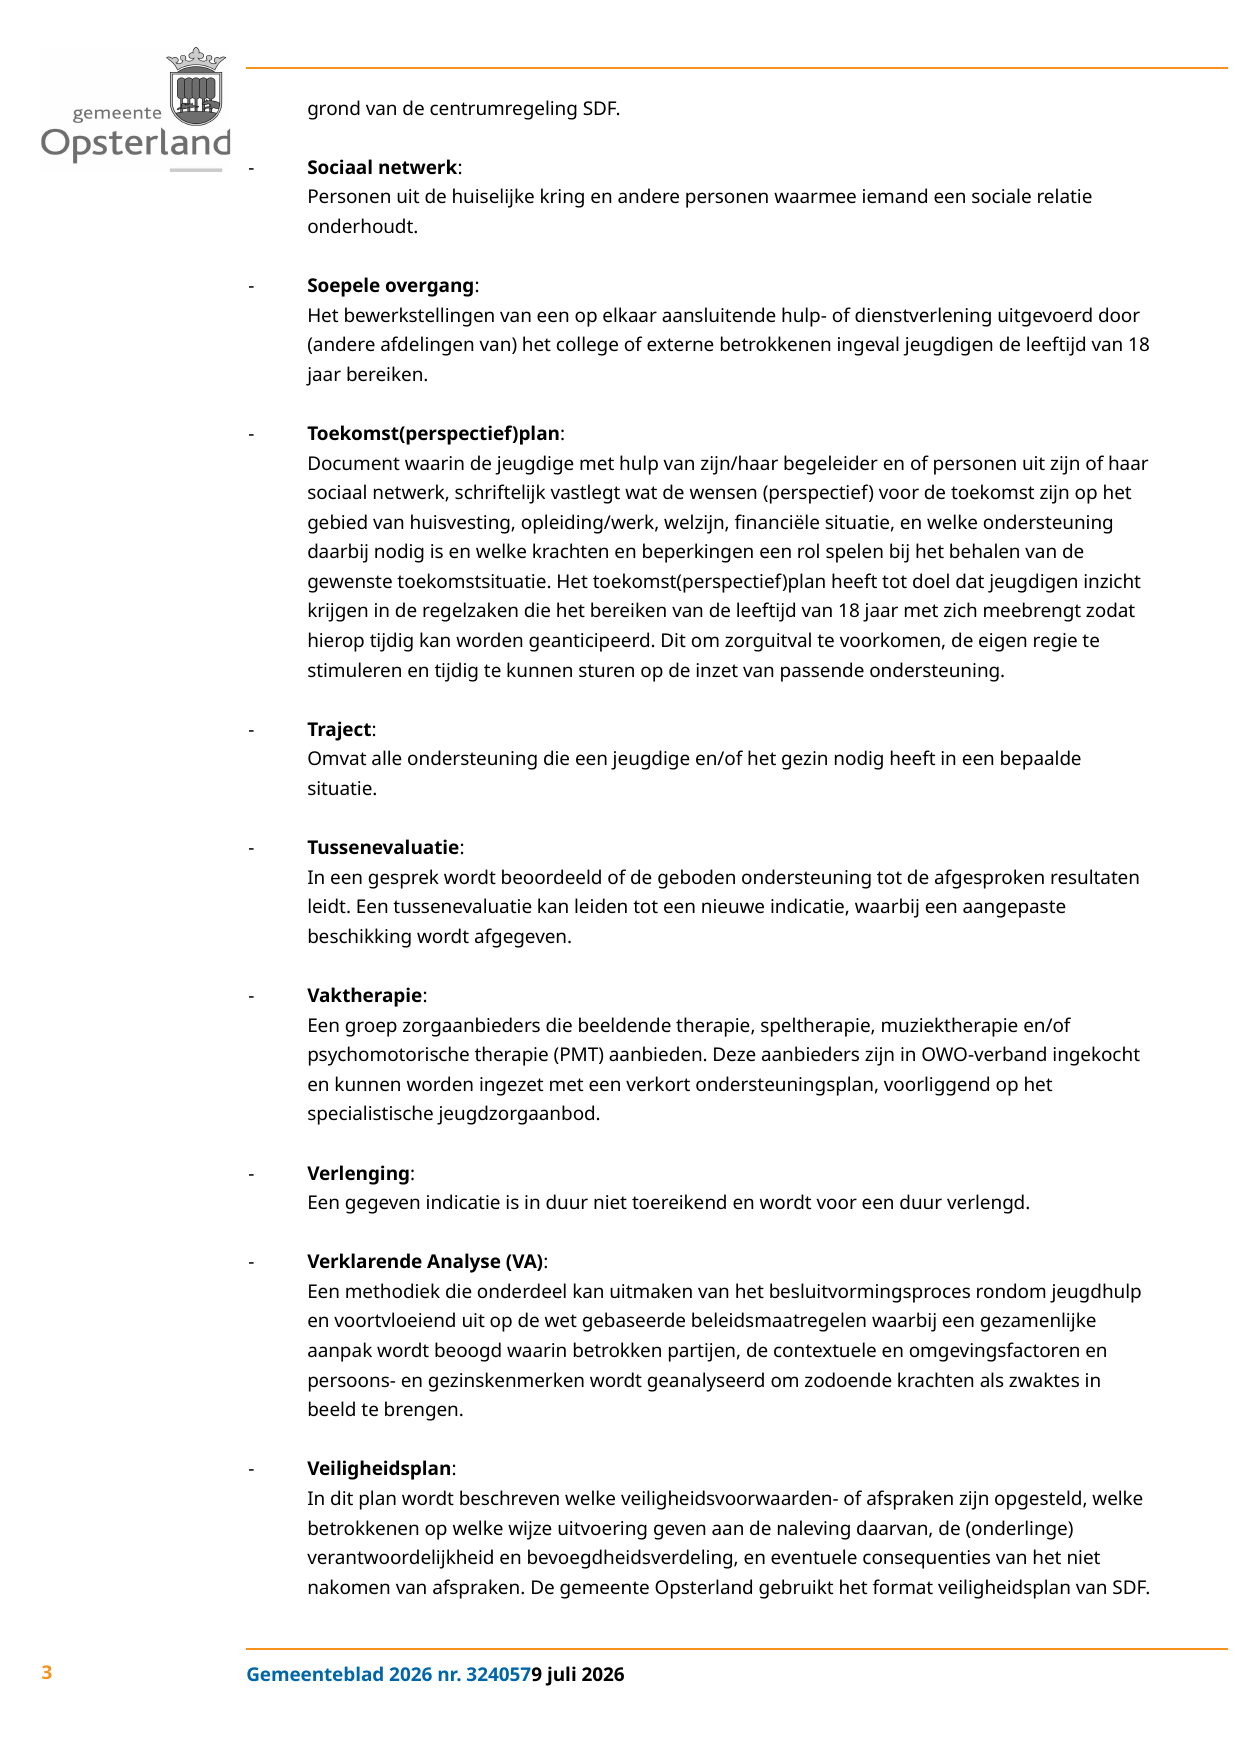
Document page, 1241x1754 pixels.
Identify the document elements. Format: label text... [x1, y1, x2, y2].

list Omvat alle ondersteuning die een jeugdige en/of het gezin nodig heeft in een bepaalde situatie. [248, 746, 1152, 801]
list Veiligheidsplan: [248, 1456, 1152, 1481]
list Het bewerkstellingen van een op elkaar aansluitende hulp- of dienstverlening uitgevoerd door (andere afdelingen van) het college of externe betrokkenen ingeval jeugdigen de leeftijd van 18 jaar bereiken. [248, 302, 1152, 387]
list Traject: [248, 716, 1152, 742]
list Vaktherapie: [248, 982, 1152, 1008]
list Een gegeven indicatie is in duur niet toereikend en wordt voor een duur verlengd. [248, 1189, 1152, 1215]
list Tussenevaluatie: [248, 834, 1152, 860]
list Een groep zorgaanbieders die beeldende therapie, speltherapie, muziektherapie en/of psychomotorische therapie (PMT) aanbieden. Deze aanbieders zijn in OWO-verband ingekocht en kunnen worden ingezet met een verkort ondersteuningsplan, voorliggend op het specialistische jeugdzorgaanbod. [248, 1012, 1152, 1126]
list In een gesprek wordt beoordeeld of de geboden ondersteuning tot de afgesproken resultaten leidt. Een tussenevaluatie kan leiden tot een nieuwe indicatie, waarbij een aangepaste beschikking wordt afgegeven. [248, 864, 1152, 949]
list Verklarende Analyse (VA): [248, 1248, 1152, 1274]
picture [41, 47, 231, 172]
list In dit plan wordt beschreven welke veiligheidsvoorwaarden- of afspraken zijn opgesteld, welke betrokkenen op welke wijze uitvoering geven aan de naleving daarvan, de (onderlinge) verantwoordelijkheid en bevoegdheidsverdeling, en eventuele consequenties van het niet nakomen van afspraken. De gemeente Opsterland gebruikt het format veiligheidsplan van SDF. [248, 1485, 1152, 1600]
list Een methodiek die onderdeel kan uitmaken van het besluitvormingsproces rondom jeugdhulp en voortvloeiend uit op de wet gebaseerde beleidsmaatregelen waarbij een gezamenlijke aanpak wordt beoogd waarin betrokken partijen, de contextuele en omgevingsfactoren en persoons- en gezinskenmerken wordt geanalyseerd om zodoende krachten als zwaktes in beeld te brengen. [248, 1278, 1152, 1422]
list Verlenging: [248, 1160, 1152, 1186]
list Soepele overgang: [248, 272, 1152, 298]
list Document waarin de jeugdige met hulp van zijn/haar begeleider en of personen uit zijn of haar sociaal netwerk, schriftelijk vastlegt wat de wensen (perspectief) voor de toekomst zijn op het gebied van huisvesting, opleiding/werk, welzijn, financiële situatie, en welke ondersteuning daarbij nodig is en welke krachten en beperkingen een rol spelen bij het behalen van de gewenste toekomstsituatie. Het toekomst(perspectief)plan heeft tot doel dat jeugdigen inzicht krijgen in de regelzaken die het bereiken van de leeftijd van 18 jaar met zich meebrengt zodat hierop tijdig kan worden geanticipeerd. Dit om zorguitval te voorkomen, de eigen regie te stimuleren en tijdig te kunnen sturen op de inzet van passende ondersteuning. [248, 450, 1152, 683]
list Sociaal netwerk: [248, 154, 1152, 180]
list Personen uit de huiselijke kring en andere personen waarmee iemand een sociale relatie onderhoudt. [248, 183, 1152, 239]
list Toekomst(perspectief)plan: [248, 420, 1152, 446]
list grond van de centrumregeling SDF. [248, 95, 1152, 121]
